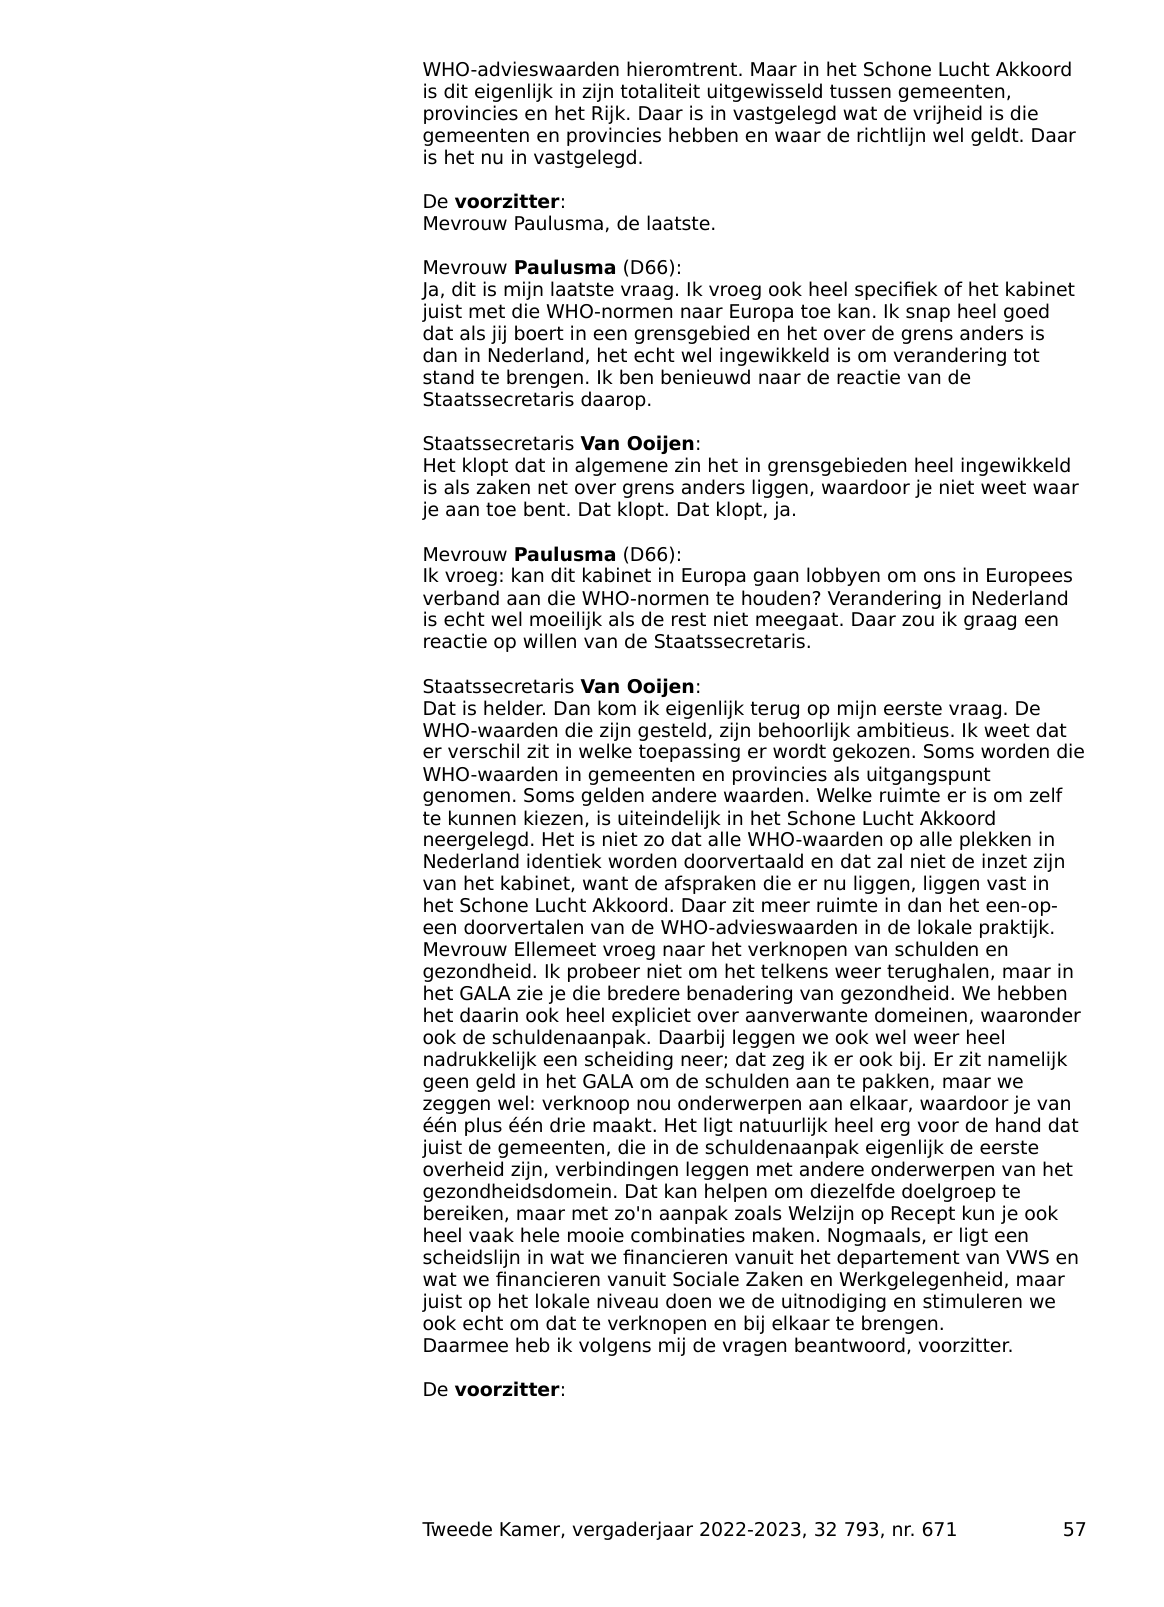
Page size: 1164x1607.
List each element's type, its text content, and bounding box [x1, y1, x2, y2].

text Mevrouw Ellemeet vroeg naar het verknopen van schulden en gezondheid. Ik probeer niet om het telkens weer terughalen, maar in het GALA zie je die bredere benadering van gezondheid. We hebben het daarin ook heel expliciet over aanverwante domeinen, waaronder ook de schuldenaanpak. Daarbij leggen we ook wel weer heel nadrukkelijk een scheiding neer; dat zeg ik er ook bij. Er zit namelijk geen geld in het GALA om de schulden aan te pakken, maar we zeggen wel: verknoop nou onderwerpen aan elkaar, waardoor je van één plus één drie maakt. Het ligt natuurlijk heel erg voor de hand dat juist de gemeenten, die in de schuldenaanpak eigenlijk de eerste overheid zijn, verbindingen leggen met andere onderwerpen van het gezondheidsdomein. Dat kan helpen om diezelfde doelgroep te bereiken, maar met zo'n aanpak zoals Welzijn op Recept kun je ook heel vaak hele mooie combinaties maken. Nogmaals, er ligt een scheidslijn in wat we financieren vanuit het departement van VWS en wat we financieren vanuit Sociale Zaken en Werkgelegenheid, maar juist op het lokale niveau doen we de uitnodiging en stimuleren we ook echt om dat te verknopen en bij elkaar te brengen. [422, 939, 1087, 1335]
text Staatssecretaris Van Ooijen: [422, 676, 1087, 697]
text Staatssecretaris Van Ooijen: [422, 433, 1087, 455]
text De voorzitter: [422, 1379, 1087, 1401]
text Mevrouw Paulusma (D66): [422, 257, 1087, 279]
text Dat is helder. Dan kom ik eigenlijk terug op mijn eerste vraag. De WHO-waarden die zijn gesteld, zijn behoorlijk ambitieus. Ik weet dat er verschil zit in welke toepassing er wordt gekozen. Soms worden die WHO-waarden in gemeenten en provincies als uitgangspunt genomen. Soms gelden andere waarden. Welke ruimte er is om zelf te kunnen kiezen, is uiteindelijk in het Schone Lucht Akkoord neergelegd. Het is niet zo dat alle WHO-waarden op alle plekken in Nederland identiek worden doorvertaald en dat zal niet de inzet zijn van het kabinet, want de afspraken die er nu liggen, liggen vast in het Schone Lucht Akkoord. Daar zit meer ruimte in dan het een-op-een doorvertalen van de WHO-advieswaarden in de lokale praktijk. [422, 697, 1087, 939]
text De voorzitter: [422, 191, 1087, 213]
text Mevrouw Paulusma, de laatste. [422, 213, 1087, 235]
text Het klopt dat in algemene zin het in grensgebieden heel ingewikkeld is als zaken net over grens anders liggen, waardoor je niet weet waar je aan toe bent. Dat klopt. Dat klopt, ja. [422, 455, 1087, 521]
text Ja, dit is mijn laatste vraag. Ik vroeg ook heel specifiek of het kabinet juist met die WHO-normen naar Europa toe kan. Ik snap heel goed dat als jij boert in een grensgebied en het over de grens anders is dan in Nederland, het echt wel ingewikkeld is om verandering tot stand te brengen. Ik ben benieuwd naar de reactie van de Staatssecretaris daarop. [422, 279, 1087, 411]
text Mevrouw Paulusma (D66): [422, 543, 1087, 565]
text Daarmee heb ik volgens mij de vragen beantwoord, voorzitter. [422, 1335, 1087, 1357]
text Ik vroeg: kan dit kabinet in Europa gaan lobbyen om ons in Europees verband aan die WHO-normen te houden? Verandering in Nederland is echt wel moeilijk als de rest niet meegaat. Daar zou ik graag een reactie op willen van de Staatssecretaris. [422, 565, 1087, 653]
text WHO-advieswaarden hieromtrent. Maar in het Schone Lucht Akkoord is dit eigenlijk in zijn totaliteit uitgewisseld tussen gemeenten, provincies en het Rijk. Daar is in vastgelegd wat de vrijheid is die gemeenten en provincies hebben en waar de richtlijn wel geldt. Daar is het nu in vastgelegd. [422, 59, 1087, 169]
